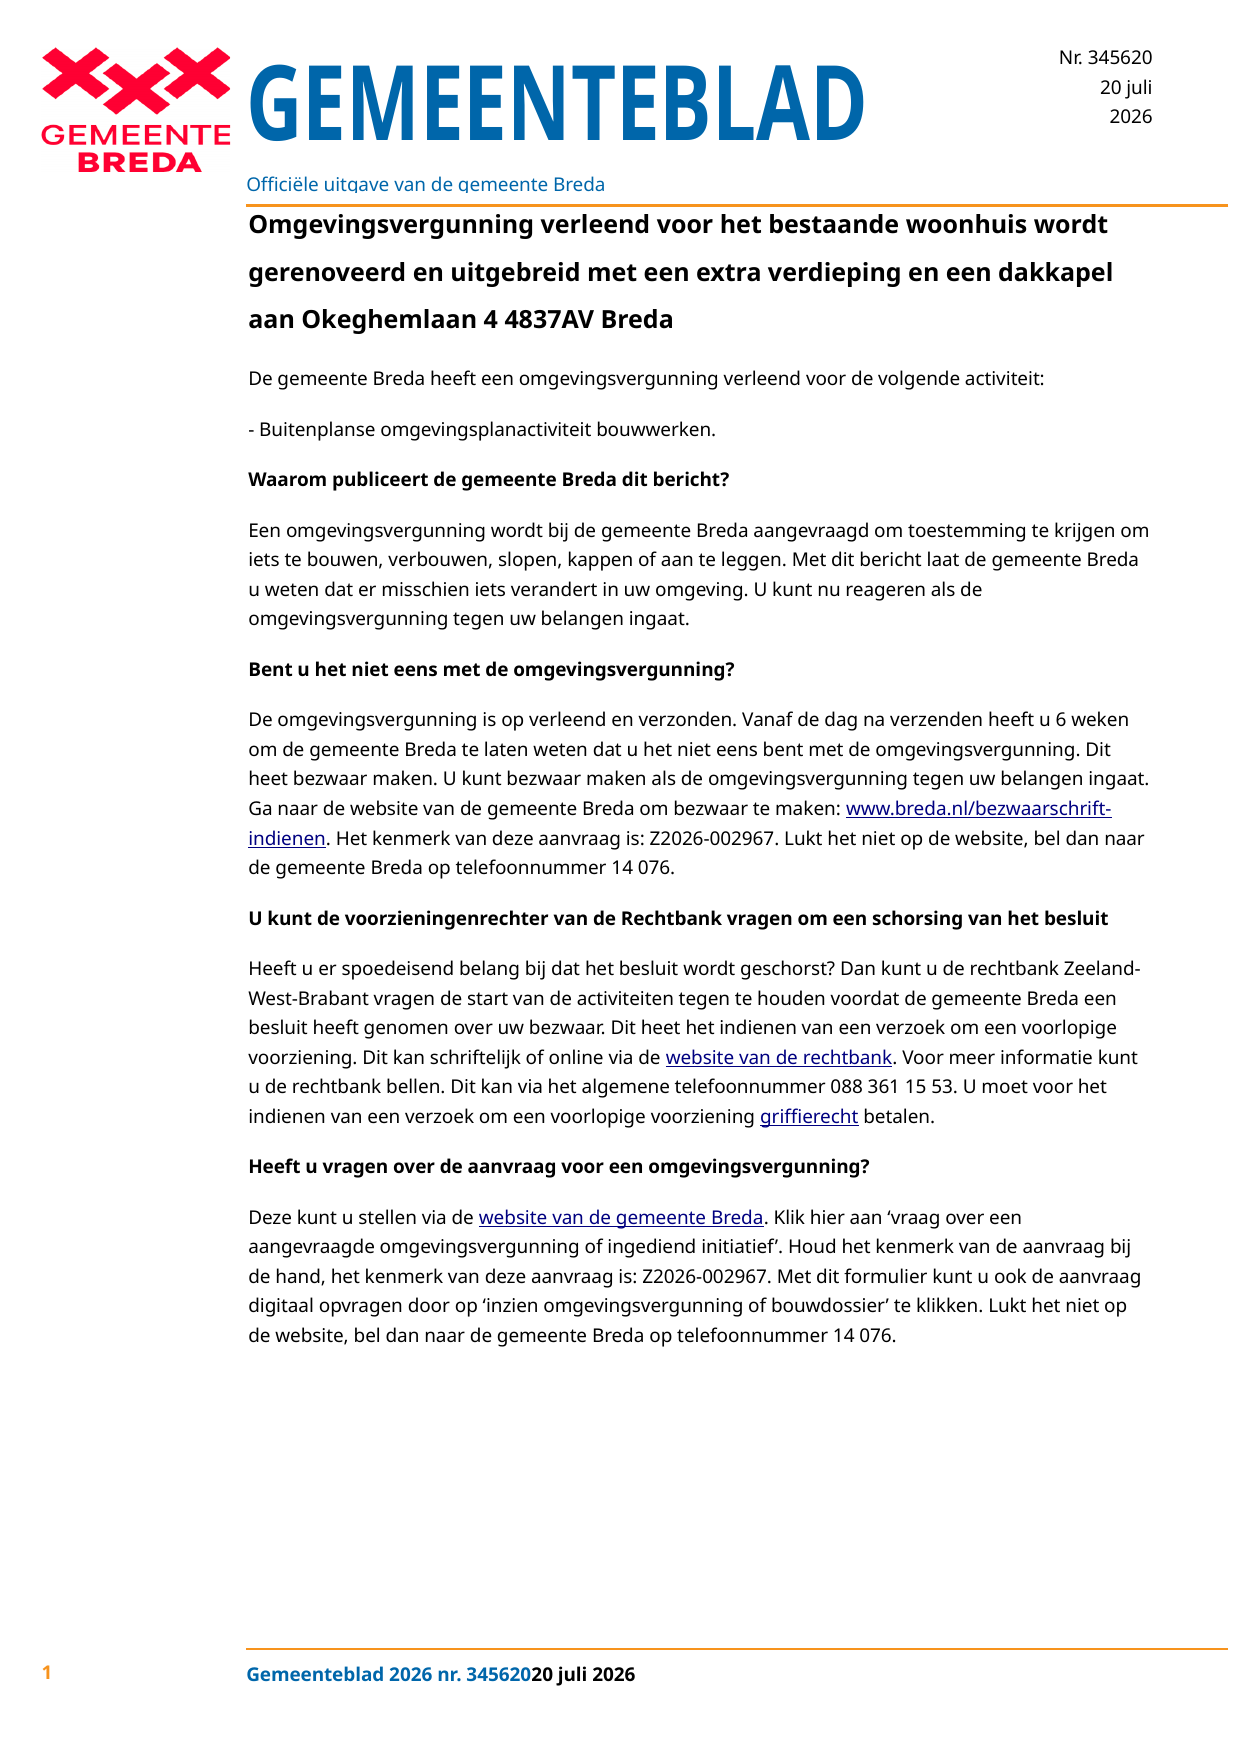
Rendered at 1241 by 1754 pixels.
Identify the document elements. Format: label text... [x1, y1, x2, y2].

picture [41, 47, 231, 172]
text Waarom publiceert de gemeente Breda dit bericht? [248, 466, 1152, 492]
text De gemeente Breda heeft een omgevingsvergunning verleend voor de volgende activiteit: [248, 366, 1152, 391]
text Een omgevingsvergunning wordt bij de gemeente Breda aangevraagd om toestemming te krijgen om iets te bouwen, verbouwen, slopen, kappen of aan te leggen. Met dit bericht laat de gemeente Breda u weten dat er misschien iets verandert in uw omgeving. U kunt nu reageren als de omgevingsvergunning tegen uw belangen ingaat. [248, 517, 1152, 631]
text De omgevingsvergunning is op verleend en verzonden. Vanaf de dag na verzenden heeft u 6 weken om de gemeente Breda te laten weten dat u het niet eens bent met de omgevingsvergunning. Dit heet bezwaar maken. U kunt bezwaar maken als de omgevingsvergunning tegen uw belangen ingaat. Ga naar de website van de gemeente Breda om bezwaar te maken: www.breda.nl/bezwaarschrift-indienen. Het kenmerk van deze aanvraag is: Z2026-002967. Lukt het niet op de website, bel dan naar de gemeente Breda op telefoonnummer 14 076. [248, 706, 1152, 880]
text Heeft u vragen over de aanvraag voor een omgevingsvergunning? [248, 1153, 1152, 1179]
text Omgevingsvergunning verleend voor het bestaande woonhuis wordt gerenoveerd en uitgebreid met een extra verdieping en een dakkapel aan Okeghemlaan 4 4837AV Breda [248, 207, 1152, 336]
text Heeft u er spoedeisend belang bij dat het besluit wordt geschorst? Dan kunt u de rechtbank Zeeland-West-Brabant vragen de start van de activiteiten tegen te houden voordat de gemeente Breda een besluit heeft genomen over uw bezwaar. Dit heet het indienen van een verzoek om een voorlopige voorziening. Dit kan schriftelijk of online via de website van de rechtbank. Voor meer informatie kunt u de rechtbank bellen. Dit kan via het algemene telefoonnummer 088 361 15 53. U moet voor het indienen van een verzoek om een voorlopige voorziening griffierecht betalen. [248, 955, 1152, 1129]
text - Buitenplanse omgevingsplanactiviteit bouwwerken. [248, 416, 1152, 442]
text Bent u het niet eens met de omgevingsvergunning? [248, 656, 1152, 682]
text Deze kunt u stellen via de website van de gemeente Breda. Klik hier aan ‘vraag over een aangevraagde omgevingsvergunning of ingediend initiatief’. Houd het kenmerk van de aanvraag bij de hand, het kenmerk van deze aanvraag is: Z2026-002967. Met dit formulier kunt u ook de aanvraag digitaal opvragen door op ‘inzien omgevingsvergunning of bouwdossier’ te klikken. Lukt het niet op de website, bel dan naar de gemeente Breda op telefoonnummer 14 076. [248, 1204, 1152, 1348]
text U kunt de voorzieningenrechter van de Rechtbank vragen om een schorsing van het besluit [248, 905, 1152, 930]
